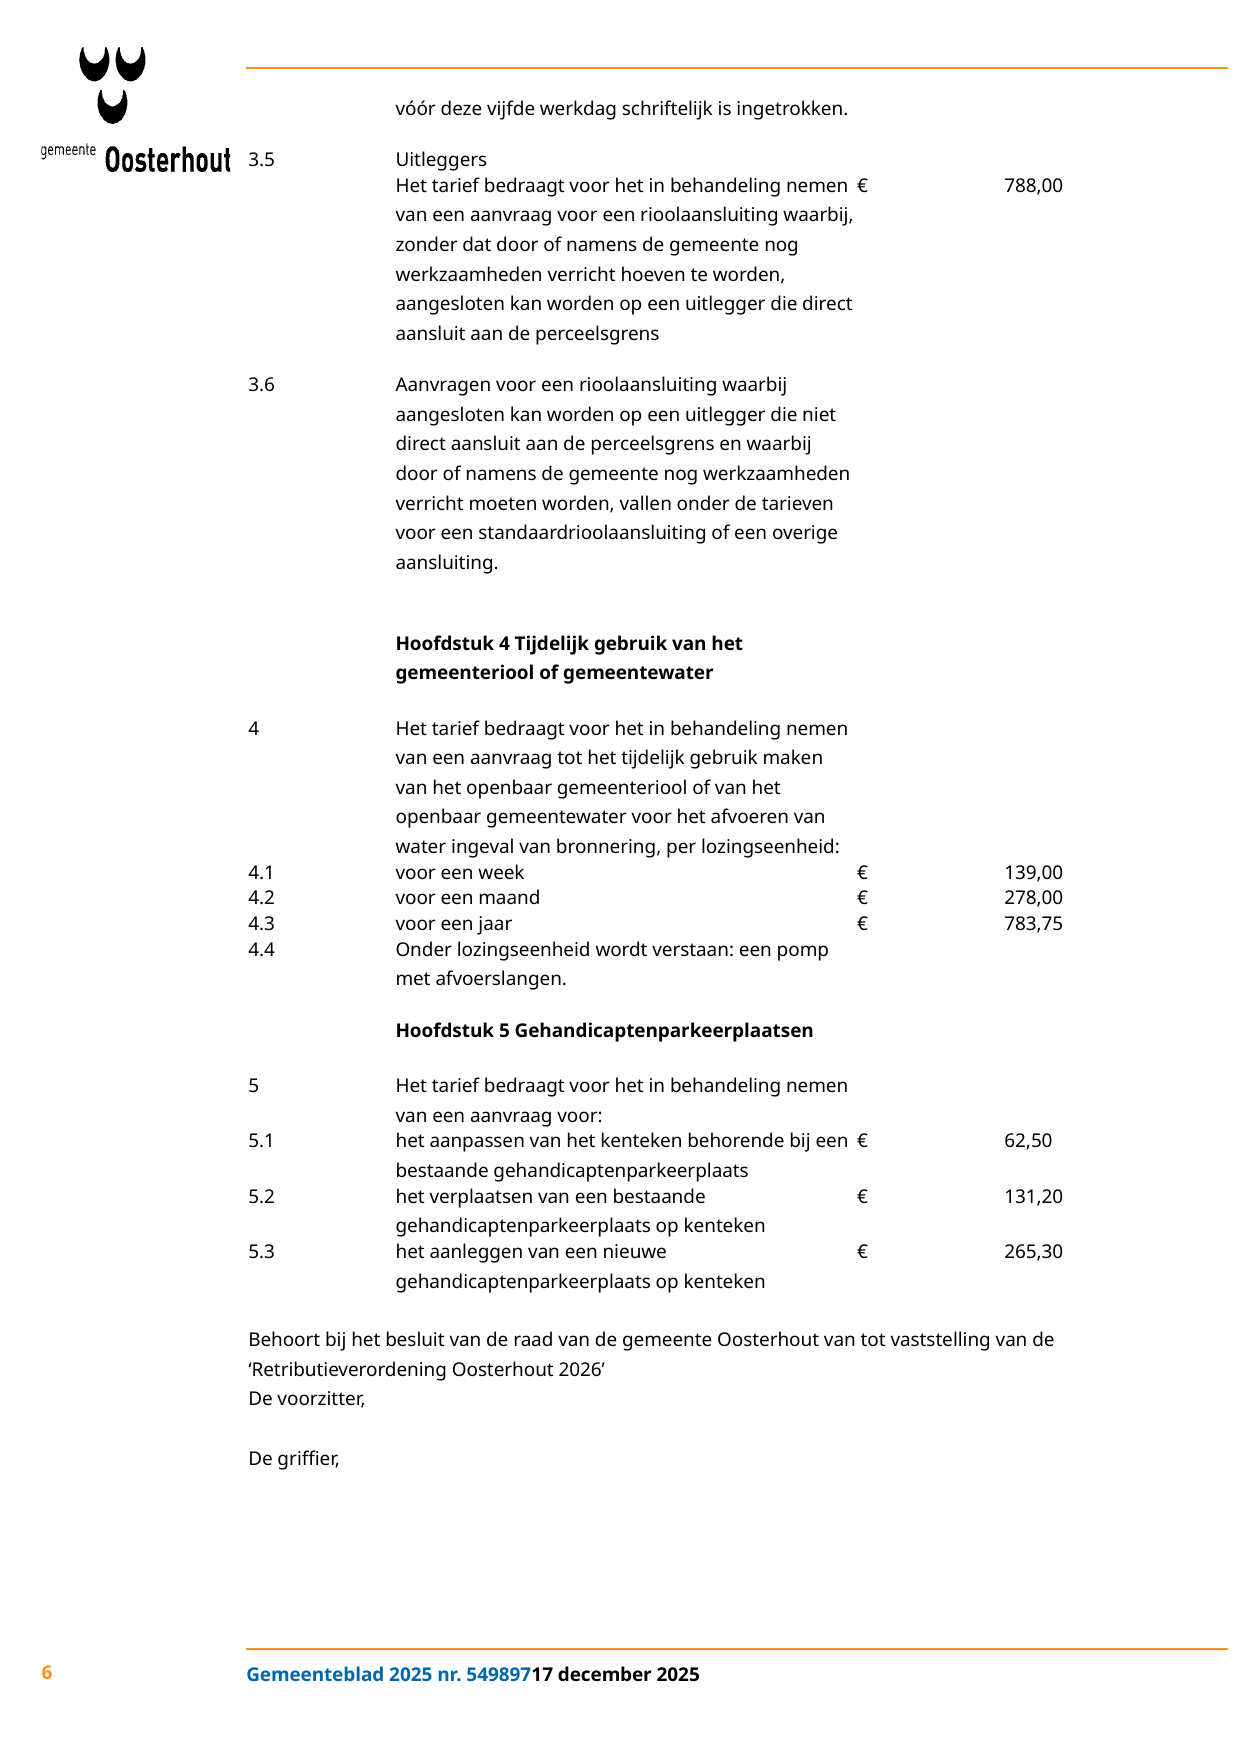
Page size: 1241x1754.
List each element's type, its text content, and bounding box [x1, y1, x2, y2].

table_cell 3.6 [248, 371, 395, 574]
table_cell voor een week [395, 859, 857, 884]
table_cell € [857, 1128, 1004, 1183]
table_cell [248, 95, 395, 121]
table_cell [857, 121, 1004, 146]
table_cell 4.3 [248, 910, 395, 936]
table_cell [1004, 1073, 1152, 1128]
table_cell 131,20 [1004, 1183, 1152, 1238]
table_cell 5 [248, 1073, 395, 1128]
table_cell € [857, 1183, 1004, 1238]
table_cell 783,75 [1004, 910, 1152, 936]
table_cell Hoofdstuk 5 Gehandicaptenparkeerplaatsen [395, 1017, 857, 1072]
table_cell [248, 172, 395, 346]
table_cell 5.2 [248, 1183, 395, 1238]
table_cell [1004, 715, 1152, 859]
table_cell 4 [248, 715, 395, 859]
table_cell [857, 371, 1004, 574]
table_cell [857, 1017, 1004, 1072]
table_cell [857, 936, 1004, 991]
table_cell Uitleggers [395, 146, 857, 172]
table_cell Het tarief bedraagt voor het in behandeling nemen van een aanvraag voor een rioolaansluiting waarbij, zonder dat door of namens de gemeente nog werkzaamheden verricht hoeven te worden, aangesloten kan worden op een uitlegger die direct aansluit aan de perceelsgrens [395, 172, 857, 346]
table_cell [395, 121, 857, 146]
table_cell [248, 346, 395, 371]
table_cell [248, 991, 395, 1017]
table_cell 5.1 [248, 1128, 395, 1183]
table_cell Onder lozingseenheid wordt verstaan: een pomp met afvoerslangen. [395, 936, 857, 991]
table_cell [395, 575, 857, 630]
table_cell 4.4 [248, 936, 395, 991]
table_cell [857, 346, 1004, 371]
table_cell [248, 630, 395, 715]
table_cell [248, 121, 395, 146]
table_cell [1004, 95, 1152, 121]
table_cell [1004, 121, 1152, 146]
table_cell Aanvragen voor een rioolaansluiting waarbij aangesloten kan worden op een uitlegger die niet direct aansluit aan de perceelsgrens en waarbij door of namens de gemeente nog werkzaamheden verricht moeten worden, vallen onder de tarieven voor een standaardrioolaansluiting of een overige aansluiting. [395, 371, 857, 574]
text Behoort bij het besluit van de raad van de gemeente Oosterhout van tot vaststelling van de ‘Retributieverordening Oosterhout 2026’ [248, 1326, 1152, 1382]
table_cell het verplaatsen van een bestaande gehandicaptenparkeerplaats op kenteken [395, 1183, 857, 1238]
table_cell € [857, 172, 1004, 346]
table_cell [1004, 1017, 1152, 1072]
table_cell Hoofdstuk 4 Tijdelijk gebruik van het gemeenteriool of gemeentewater [395, 630, 857, 715]
table_cell € [857, 910, 1004, 936]
table_cell voor een maand [395, 885, 857, 910]
table_cell het aanpassen van het kenteken behorende bij een bestaande gehandicaptenparkeerplaats [395, 1128, 857, 1183]
table_cell 62,50 [1004, 1128, 1152, 1183]
text De griffier, [248, 1445, 1152, 1471]
table_cell 278,00 [1004, 885, 1152, 910]
table_cell [248, 1017, 395, 1072]
table_cell [395, 991, 857, 1017]
table_cell [1004, 630, 1152, 715]
table_cell 5.3 [248, 1238, 395, 1294]
table_cell Het tarief bedraagt voor het in behandeling nemen van een aanvraag voor: [395, 1073, 857, 1128]
text De voorzitter, [248, 1386, 1152, 1411]
table_cell [857, 630, 1004, 715]
table_cell 139,00 [1004, 859, 1152, 884]
table_cell [248, 575, 395, 630]
table_cell [1004, 575, 1152, 630]
table_cell 265,30 [1004, 1238, 1152, 1294]
table_cell € [857, 885, 1004, 910]
table_cell [857, 1073, 1004, 1128]
table_cell vóór deze vijfde werkdag schriftelijk is ingetrokken. [395, 95, 857, 121]
table_cell [395, 346, 857, 371]
table_cell 4.1 [248, 859, 395, 884]
table_cell het aanleggen van een nieuwe gehandicaptenparkeerplaats op kenteken [395, 1238, 857, 1294]
table_cell [1004, 146, 1152, 172]
table_cell [857, 715, 1004, 859]
table_cell [857, 95, 1004, 121]
table_cell [857, 146, 1004, 172]
table_cell € [857, 859, 1004, 884]
table_cell [857, 991, 1004, 1017]
table_cell 788,00 [1004, 172, 1152, 346]
table_cell [1004, 936, 1152, 991]
table_cell Het tarief bedraagt voor het in behandeling nemen van een aanvraag tot het tijdelijk gebruik maken van het openbaar gemeenteriool of van het openbaar gemeentewater voor het afvoeren van water ingeval van bronnering, per lozingseenheid: [395, 715, 857, 859]
table_cell 3.5 [248, 146, 395, 172]
table_cell 4.2 [248, 885, 395, 910]
table_cell € [857, 1238, 1004, 1294]
table_cell voor een jaar [395, 910, 857, 936]
table_cell [1004, 346, 1152, 371]
picture [41, 47, 231, 172]
table_cell [857, 575, 1004, 630]
table_cell [1004, 991, 1152, 1017]
table_cell [1004, 371, 1152, 574]
